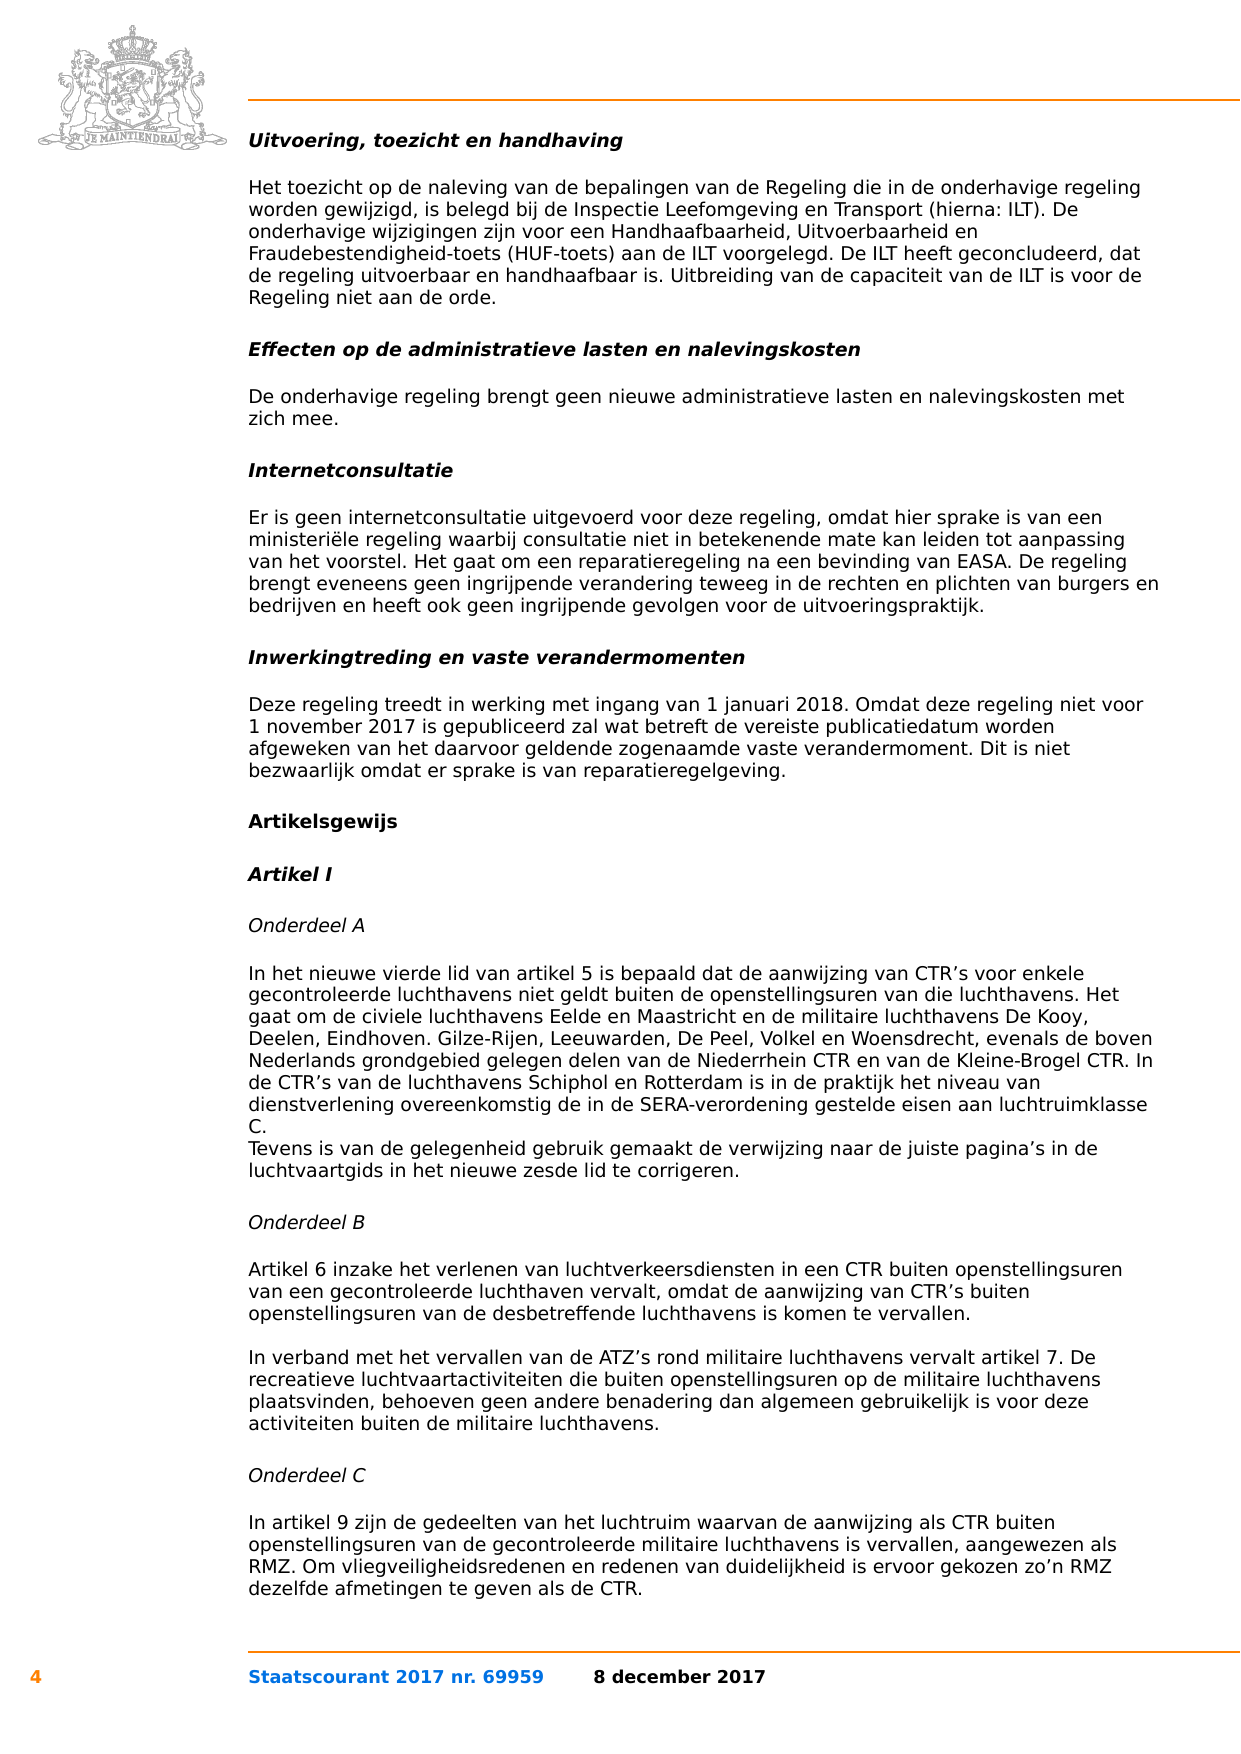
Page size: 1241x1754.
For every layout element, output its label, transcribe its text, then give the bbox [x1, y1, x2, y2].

subtitle Artikel I [248, 863, 1163, 885]
text Deze regeling treedt in werking met ingang van 1 januari 2018. Omdat deze regeling niet voor 1 november 2017 is gepubliceerd zal wat betreft de vereiste publicatiedatum worden afgeweken van het daarvoor geldende zogenaamde vaste verandermoment. Dit is niet bezwaarlijk omdat er sprake is van reparatieregelgeving. [248, 693, 1163, 781]
subtitle Onderdeel A [248, 915, 1163, 937]
subtitle Internetconsultatie [248, 460, 1163, 482]
text Er is geen internetconsultatie uitgevoerd voor deze regeling, omdat hier sprake is van een ministeriële regeling waarbij consultatie niet in betekenende mate kan leiden tot aanpassing van het voorstel. Het gaat om een reparatieregeling na een bevinding van EASA. De regeling brengt eveneens geen ingrijpende verandering teweeg in de rechten en plichten van burgers en bedrijven en heeft ook geen ingrijpende gevolgen voor de uitvoeringspraktijk. [248, 507, 1163, 617]
subtitle Artikelsgewijs [248, 811, 1163, 833]
subtitle Onderdeel C [248, 1465, 1163, 1487]
subtitle Inwerkingtreding en vaste verandermomenten [248, 647, 1163, 668]
text In verband met het vervallen van de ATZ’s rond militaire luchthavens vervalt artikel 7. De recreatieve luchtvaartactiviteiten die buiten openstellingsuren op de militaire luchthavens plaatsvinden, behoeven geen andere benadering dan algemeen gebruikelijk is voor deze activiteiten buiten de militaire luchthavens. [248, 1347, 1163, 1435]
text Het toezicht op de naleving van de bepalingen van de Regeling die in de onderhavige regeling worden gewijzigd, is belegd bij de Inspectie Leefomgeving en Transport (hierna: ILT). De onderhavige wijzigingen zijn voor een Handhaafbaarheid, Uitvoerbaarheid en Fraudebestendigheid-toets (HUF-toets) aan de ILT voorgelegd. De ILT heeft geconcludeerd, dat de regeling uitvoerbaar en handhaafbaar is. Uitbreiding van de capaciteit van de ILT is voor de Regeling niet aan de orde. [248, 177, 1163, 309]
text Tevens is van de gelegenheid gebruik gemaakt de verwijzing naar de juiste pagina’s in de luchtvaartgids in het nieuwe zesde lid te corrigeren. [248, 1138, 1163, 1182]
subtitle Uitvoering, toezicht en handhaving [248, 130, 1163, 152]
text Artikel 6 inzake het verlenen van luchtverkeersdiensten in een CTR buiten openstellingsuren van een gecontroleerde luchthaven vervalt, omdat de aanwijzing van CTR’s buiten openstellingsuren van de desbetreffende luchthavens is komen te vervallen. [248, 1259, 1163, 1325]
text In het nieuwe vierde lid van artikel 5 is bepaald dat de aanwijzing van CTR’s voor enkele gecontroleerde luchthavens niet geldt buiten de openstellingsuren van die luchthavens. Het gaat om de civiele luchthavens Eelde en Maastricht en de militaire luchthavens De Kooy, Deelen, Eindhoven. Gilze-Rijen, Leeuwarden, De Peel, Volkel en Woensdrecht, evenals de boven Nederlands grondgebied gelegen delen van de Niederrhein CTR en van de Kleine-Brogel CTR. In de CTR’s van de luchthavens Schiphol en Rotterdam is in de praktijk het niveau van dienstverlening overeenkomstig de in de SERA-verordening gestelde eisen aan luchtruimklasse C. [248, 962, 1163, 1138]
text In artikel 9 zijn de gedeelten van het luchtruim waarvan de aanwijzing als CTR buiten openstellingsuren van de gecontroleerde militaire luchthavens is vervallen, aangewezen als RMZ. Om vliegveiligheidsredenen en redenen van duidelijkheid is ervoor gekozen zo’n RMZ dezelfde afmetingen te geven als de CTR. [248, 1512, 1163, 1600]
subtitle Onderdeel B [248, 1212, 1163, 1234]
picture [38, 25, 227, 150]
text De onderhavige regeling brengt geen nieuwe administratieve lasten en nalevingskosten met zich mee. [248, 386, 1163, 430]
subtitle Effecten op de administratieve lasten en nalevingskosten [248, 339, 1163, 361]
